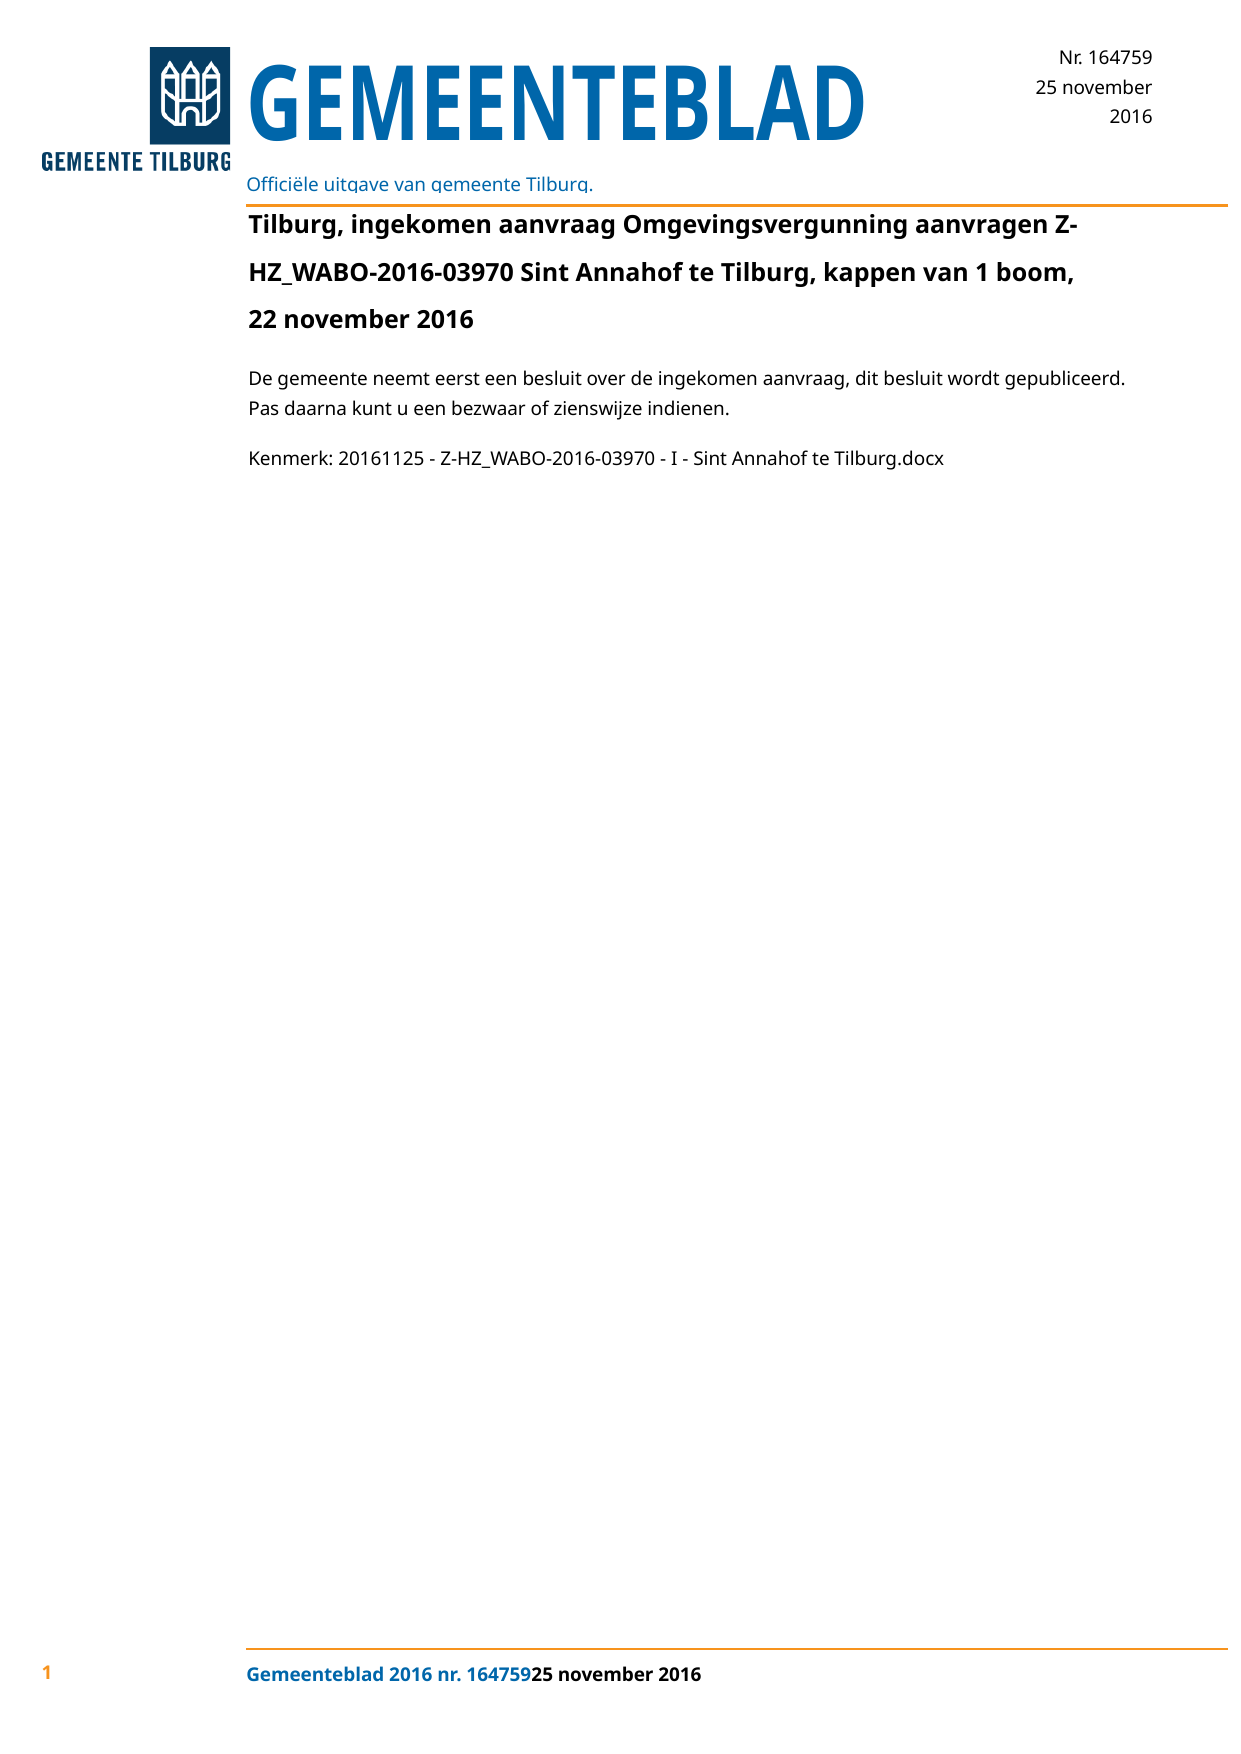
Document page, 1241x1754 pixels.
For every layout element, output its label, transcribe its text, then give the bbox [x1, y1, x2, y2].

picture [41, 47, 231, 172]
text Kenmerk: 20161125 - Z-HZ_WABO-2016-03970 - I - Sint Annahof te Tilburg.docx [248, 446, 1152, 471]
text Tilburg, ingekomen aanvraag Omgevingsvergunning aanvragen Z-HZ_WABO-2016-03970 Sint Annahof te Tilburg, kappen van 1 boom, 22 november 2016 [248, 207, 1152, 336]
text De gemeente neemt eerst een besluit over de ingekomen aanvraag, dit besluit wordt gepubliceerd. Pas daarna kunt u een bezwaar of zienswijze indienen. [248, 366, 1152, 421]
